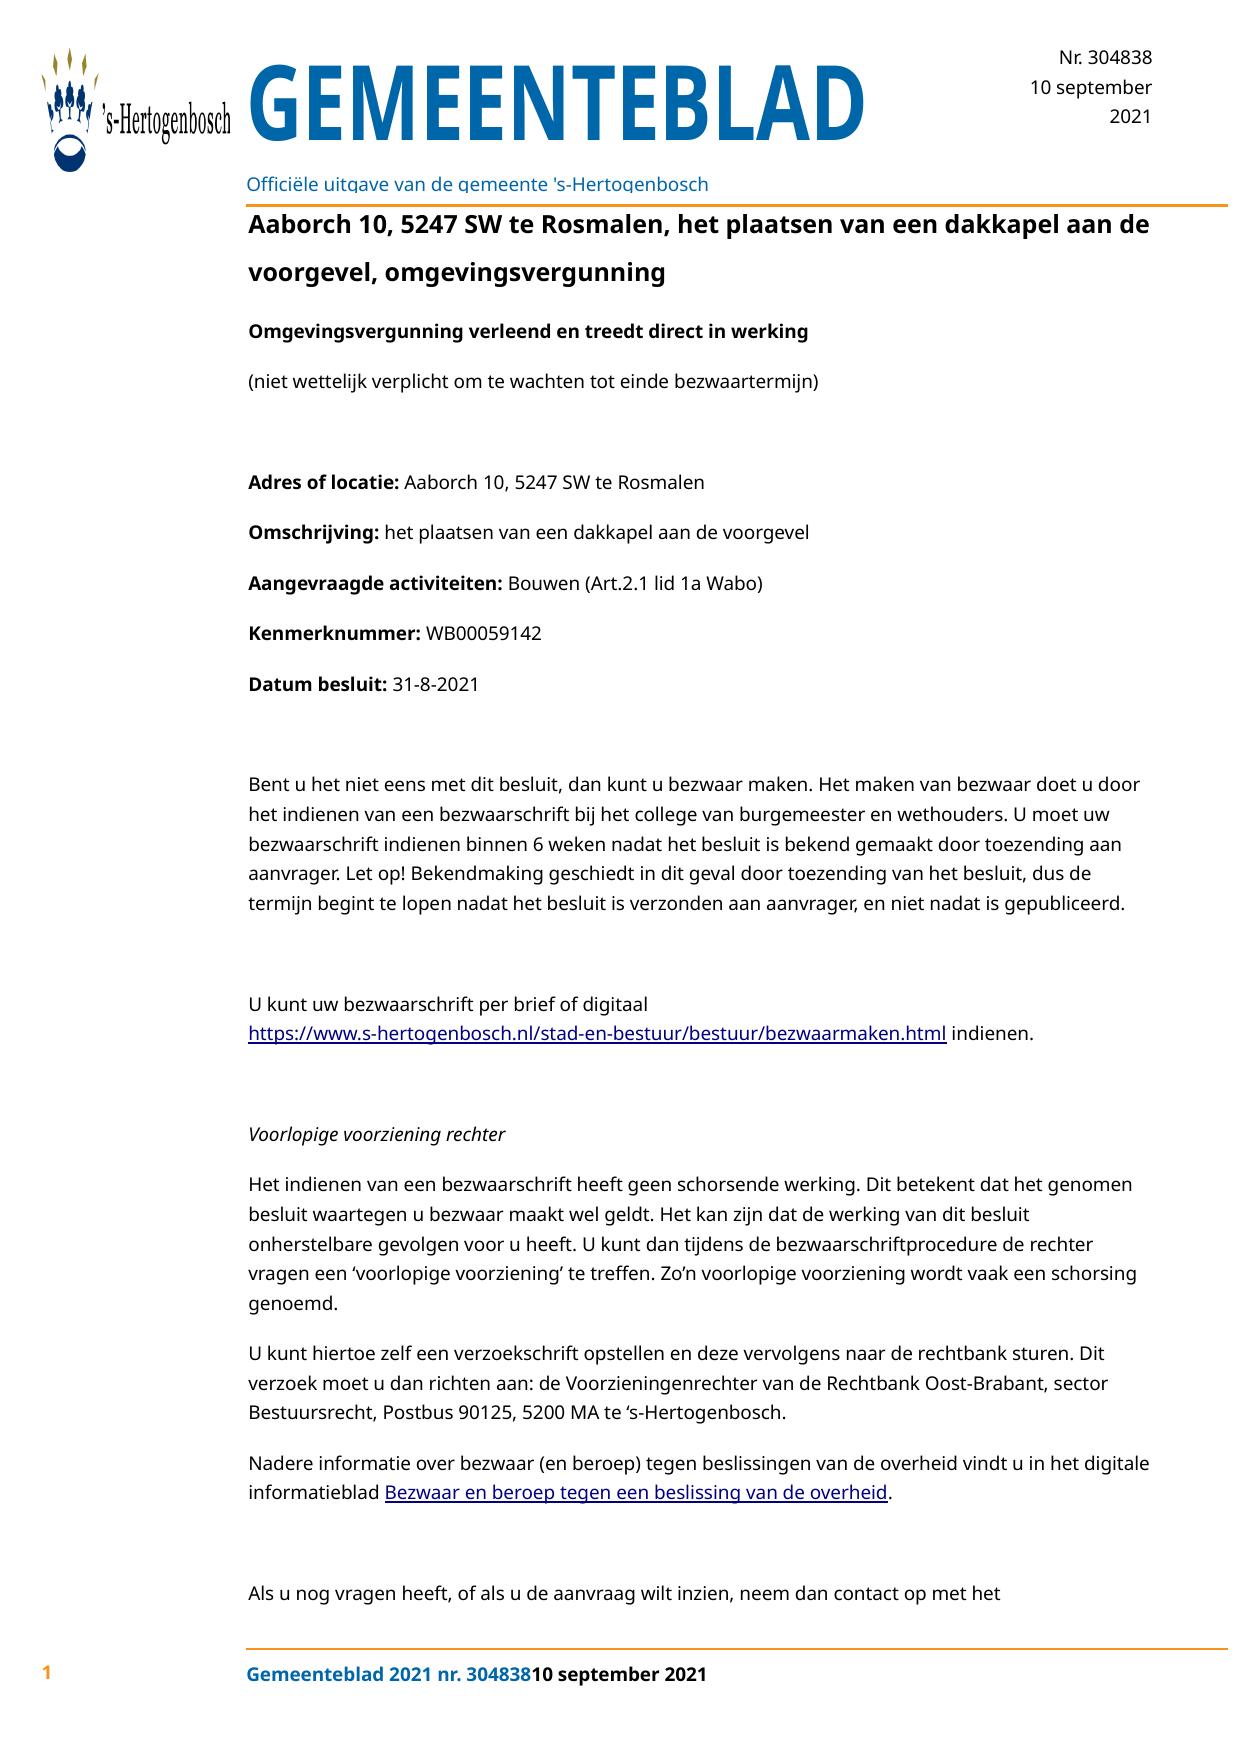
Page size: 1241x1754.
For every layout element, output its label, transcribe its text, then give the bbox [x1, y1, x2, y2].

text Datum besluit: 31-8-2021 [248, 671, 1152, 697]
text U kunt hiertoe zelf een verzoekschrift opstellen en deze vervolgens naar de rechtbank sturen. Dit verzoek moet u dan richten aan: de Voorzieningenrechter van de Rechtbank Oost-Brabant, sector Bestuursrecht, Postbus 90125, 5200 MA te ‘s-Hertogenbosch. [248, 1340, 1152, 1425]
text (niet wettelijk verplicht om te wachten tot einde bezwaartermijn) [248, 368, 1152, 394]
text Omgevingsvergunning verleend en treedt direct in werking [248, 318, 1152, 344]
text U kunt uw bezwaarschrift per brief of digitaal https://www.s-hertogenbosch.nl/stad-en-bestuur/bestuur/bezwaarmaken.html indienen. [248, 991, 1152, 1046]
text Adres of locatie: Aaborch 10, 5247 SW te Rosmalen [248, 469, 1152, 495]
picture [41, 47, 231, 172]
text Het indienen van een bezwaarschrift heeft geen schorsende werking. Dit betekent dat het genomen besluit waartegen u bezwaar maakt wel geldt. Het kan zijn dat de werking van dit besluit onherstelbare gevolgen voor u heeft. U kunt dan tijdens de bezwaarschriftprocedure de rechter vragen een ‘voorlopige voorziening’ te treffen. Zo’n voorlopige voorziening wordt vaak een schorsing genoemd. [248, 1172, 1152, 1316]
text Bent u het niet eens met dit besluit, dan kunt u bezwaar maken. Het maken van bezwaar doet u door het indienen van een bezwaarschrift bij het college van burgemeester en wethouders. U moet uw bezwaarschrift indienen binnen 6 weken nadat het besluit is bekend gemaakt door toezending aan aanvrager. Let op! Bekendmaking geschiedt in dit geval door toezending van het besluit, dus de termijn begint te lopen nadat het besluit is verzonden aan aanvrager, en niet nadat is gepubliceerd. [248, 772, 1152, 916]
text Nadere informatie over bezwaar (en beroep) tegen beslissingen van de overheid vindt u in het digitale informatieblad Bezwaar en beroep tegen een beslissing van de overheid. [248, 1450, 1152, 1505]
text Aaborch 10, 5247 SW te Rosmalen, het plaatsen van een dakkapel aan de voorgevel, omgevingsvergunning [248, 207, 1152, 288]
text Voorlopige voorziening rechter [248, 1121, 1152, 1147]
text Als u nog vragen heeft, of als u de aanvraag wilt inzien, neem dan contact op met het [248, 1580, 1152, 1606]
text Omschrijving: het plaatsen van een dakkapel aan de voorgevel [248, 519, 1152, 545]
text Kenmerknummer: WB00059142 [248, 620, 1152, 646]
text Aangevraagde activiteiten: Bouwen (Art.2.1 lid 1a Wabo) [248, 570, 1152, 596]
